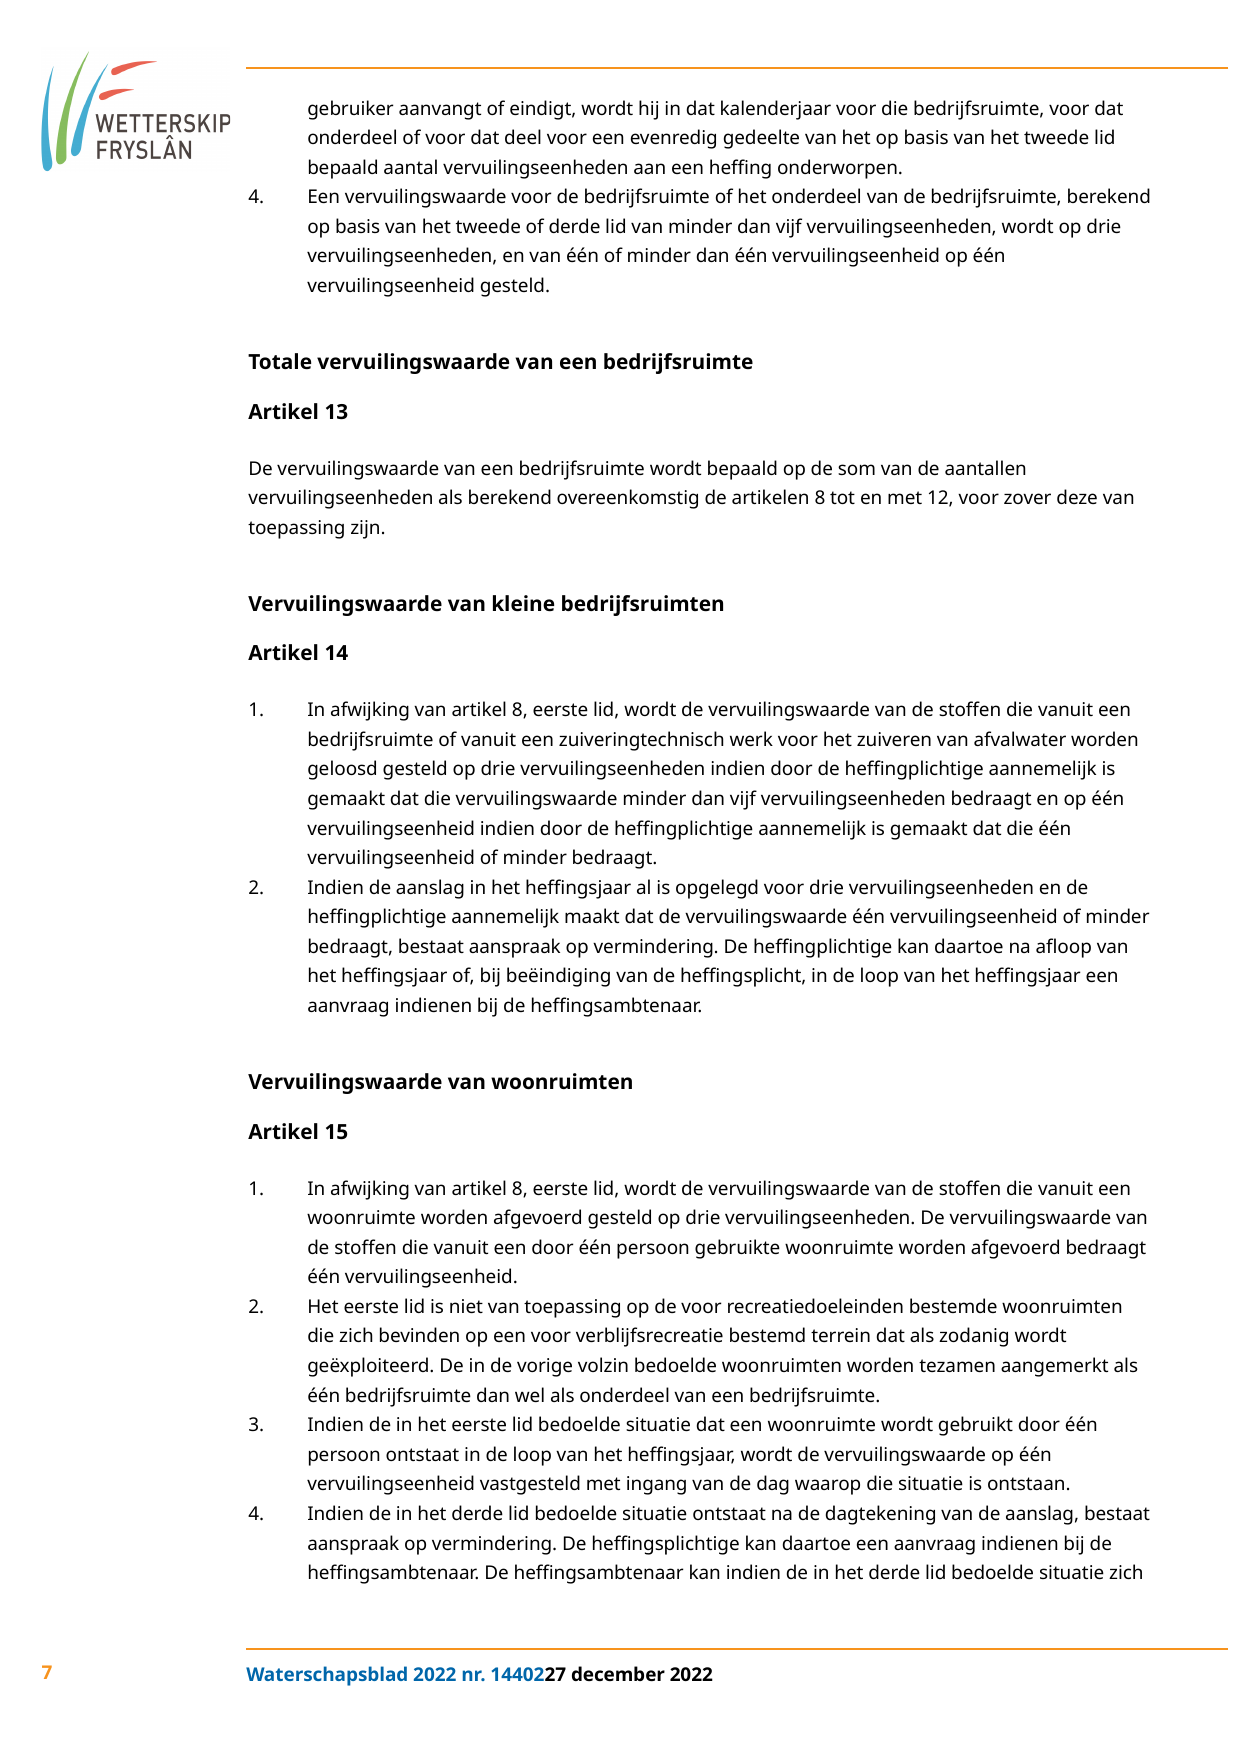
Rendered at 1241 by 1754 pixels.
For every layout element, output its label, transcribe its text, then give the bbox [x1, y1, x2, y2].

list gebruiker aanvangt of eindigt, wordt hij in dat kalenderjaar voor die bedrijfsruimte, voor dat onderdeel of voor dat deel voor een evenredig gedeelte van het op basis van het tweede lid bepaald aantal vervuilingseenheden aan een heffing onderworpen. [248, 95, 1152, 180]
list In afwijking van artikel 8, eerste lid, wordt de vervuilingswaarde van de stoffen die vanuit een bedrijfsruimte of vanuit een zuiveringtechnisch werk voor het zuiveren van afvalwater worden geloosd gesteld op drie vervuilingseenheden indien door de heffingplichtige aannemelijk is gemaakt dat die vervuilingswaarde minder dan vijf vervuilingseenheden bedraagt en op één vervuilingseenheid indien door de heffingplichtige aannemelijk is gemaakt dat die één vervuilingseenheid of minder bedraagt. [248, 696, 1152, 870]
picture [41, 47, 231, 172]
text Artikel 15 [248, 1117, 1152, 1145]
text Vervuilingswaarde van woonruimten [248, 1067, 1152, 1096]
list Indien de in het eerste lid bedoelde situatie dat een woonruimte wordt gebruikt door één persoon ontstaat in de loop van het heffingsjaar, wordt de vervuilingswaarde op één vervuilingseenheid vastgesteld met ingang van de dag waarop die situatie is ontstaan. [248, 1411, 1152, 1496]
list Het eerste lid is niet van toepassing op de voor recreatiedoeleinden bestemde woonruimten die zich bevinden op een voor verblijfsrecreatie bestemd terrein dat als zodanig wordt geëxploiteerd. De in de vorige volzin bedoelde woonruimten worden tezamen aangemerkt als één bedrijfsruimte dan wel als onderdeel van een bedrijfsruimte. [248, 1293, 1152, 1408]
list In afwijking van artikel 8, eerste lid, wordt de vervuilingswaarde van de stoffen die vanuit een woonruimte worden afgevoerd gesteld op drie vervuilingseenheden. De vervuilingswaarde van de stoffen die vanuit een door één persoon gebruikte woonruimte worden afgevoerd bedraagt één vervuilingseenheid. [248, 1175, 1152, 1289]
text Totale vervuilingswaarde van een bedrijfsruimte [248, 347, 1152, 376]
list Indien de in het derde lid bedoelde situatie ontstaat na de dagtekening van de aanslag, bestaat aanspraak op vermindering. De heffingsplichtige kan daartoe een aanvraag indienen bij de heffingsambtenaar. De heffingsambtenaar kan indien de in het derde lid bedoelde situatie zich [248, 1500, 1152, 1585]
text De vervuilingswaarde van een bedrijfsruimte wordt bepaald op de som van de aantallen vervuilingseenheden als berekend overeenkomstig de artikelen 8 tot en met 12, voor zover deze van toepassing zijn. [248, 455, 1152, 540]
text Artikel 13 [248, 397, 1152, 425]
list Indien de aanslag in het heffingsjaar al is opgelegd voor drie vervuilingseenheden en de heffingplichtige aannemelijk maakt dat de vervuilingswaarde één vervuilingseenheid of minder bedraagt, bestaat aanspraak op vermindering. De heffingplichtige kan daartoe na afloop van het heffingsjaar of, bij beëindiging van de heffingsplicht, in de loop van het heffingsjaar een aanvraag indienen bij de heffingsambtenaar. [248, 874, 1152, 1018]
text Artikel 14 [248, 638, 1152, 667]
text Vervuilingswaarde van kleine bedrijfsruimten [248, 589, 1152, 618]
list Een vervuilingswaarde voor de bedrijfsruimte of het onderdeel van de bedrijfsruimte, berekend op basis van het tweede of derde lid van minder dan vijf vervuilingseenheden, wordt op drie vervuilingseenheden, en van één of minder dan één vervuilingseenheid op één vervuilingseenheid gesteld. [248, 183, 1152, 298]
